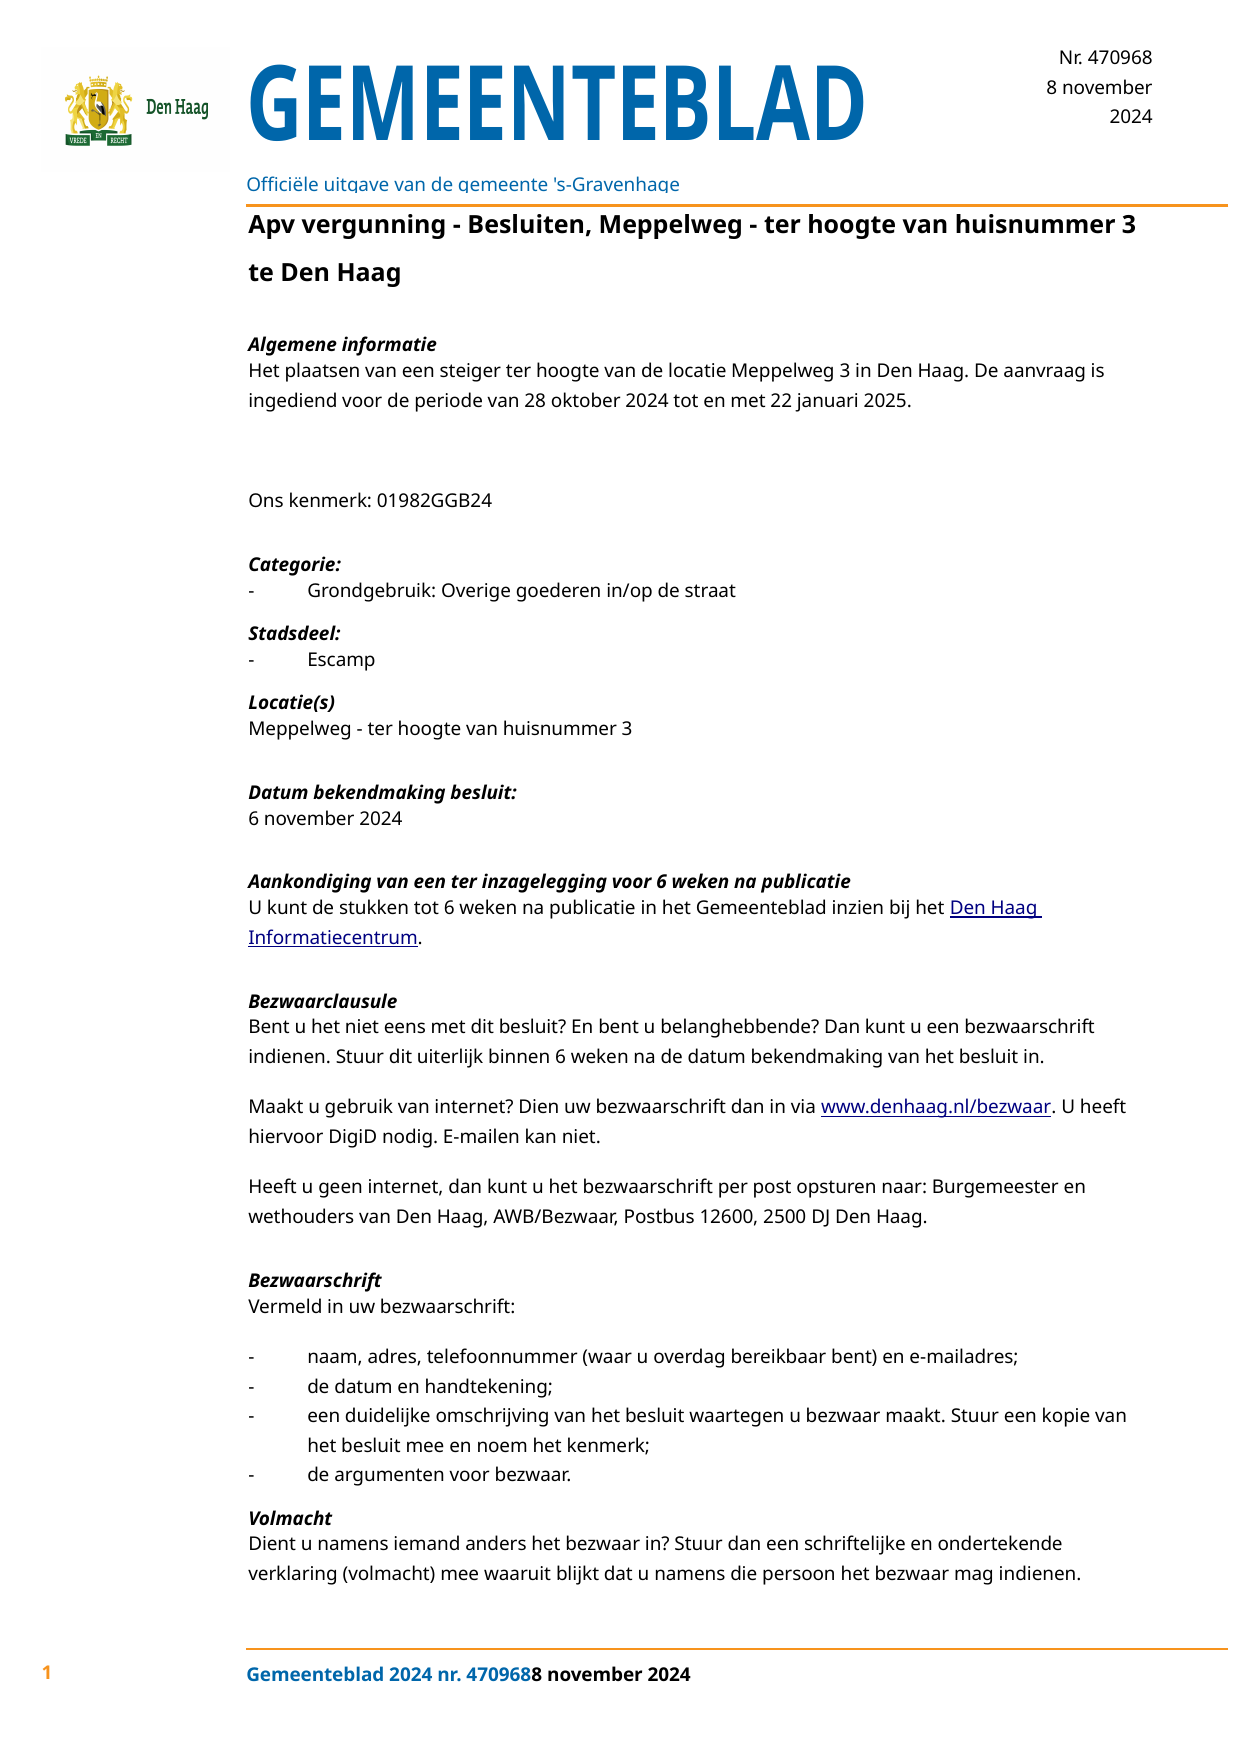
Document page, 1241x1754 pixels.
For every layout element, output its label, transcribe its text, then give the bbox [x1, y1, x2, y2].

list Grondgebruik: Overige goederen in/op de straat [248, 577, 1152, 603]
text Ons kenmerk: 01982GGB24 [248, 488, 1152, 513]
text Locatie(s) [248, 689, 1152, 715]
text Apv vergunning - Besluiten, Meppelweg - ter hoogte van huisnummer 3 te Den Haag [248, 207, 1152, 288]
text Volmacht [248, 1505, 1152, 1531]
picture [41, 47, 231, 172]
list een duidelijke omschrijving van het besluit waartegen u bezwaar maakt. Stuur een kopie van het besluit mee en noem het kenmerk; [248, 1402, 1152, 1458]
text U kunt de stukken tot 6 weken na publicatie in het Gemeenteblad inzien bij het Den Haag Informatiecentrum. [248, 894, 1152, 950]
list de datum en handtekening; [248, 1373, 1152, 1399]
text Bezwaarschrift [248, 1267, 1152, 1293]
text Vermeld in uw bezwaarschrift: [248, 1293, 1152, 1319]
text Algemene informatie [248, 331, 1152, 357]
text Maakt u gebruik van internet? Dien uw bezwaarschrift dan in via www.denhaag.nl/bezwaar. U heeft hiervoor DigiD nodig. E-mailen kan niet. [248, 1094, 1152, 1149]
text Heeft u geen internet, dan kunt u het bezwaarschrift per post opsturen naar: Burgemeester en wethouders van Den Haag, AWB/Bezwaar, Postbus 12600, 2500 DJ Den Haag. [248, 1174, 1152, 1229]
text Datum bekendmaking besluit: [248, 779, 1152, 805]
text Dient u namens iemand anders het bezwaar in? Stuur dan een schriftelijke en ondertekende verklaring (volmacht) mee waaruit blijkt dat u namens die persoon het bezwaar mag indienen. [248, 1531, 1152, 1586]
text Categorie: [248, 552, 1152, 577]
text Bezwaarclausule [248, 988, 1152, 1014]
list naam, adres, telefoonnummer (waar u overdag bereikbaar bent) en e-mailadres; [248, 1343, 1152, 1369]
text Meppelweg - ter hoogte van huisnummer 3 [248, 715, 1152, 741]
text Bent u het niet eens met dit besluit? En bent u belanghebbende? Dan kunt u een bezwaarschrift indienen. Stuur dit uiterlijk binnen 6 weken na de datum bekendmaking van het besluit in. [248, 1014, 1152, 1069]
text 6 november 2024 [248, 805, 1152, 830]
list Escamp [248, 646, 1152, 672]
text Aankondiging van een ter inzagelegging voor 6 weken na publicatie [248, 869, 1152, 894]
list de argumenten voor bezwaar. [248, 1462, 1152, 1487]
text Het plaatsen van een steiger ter hoogte van de locatie Meppelweg 3 in Den Haag. De aanvraag is ingediend voor de periode van 28 oktober 2024 tot en met 22 januari 2025. [248, 357, 1152, 412]
text Stadsdeel: [248, 620, 1152, 646]
